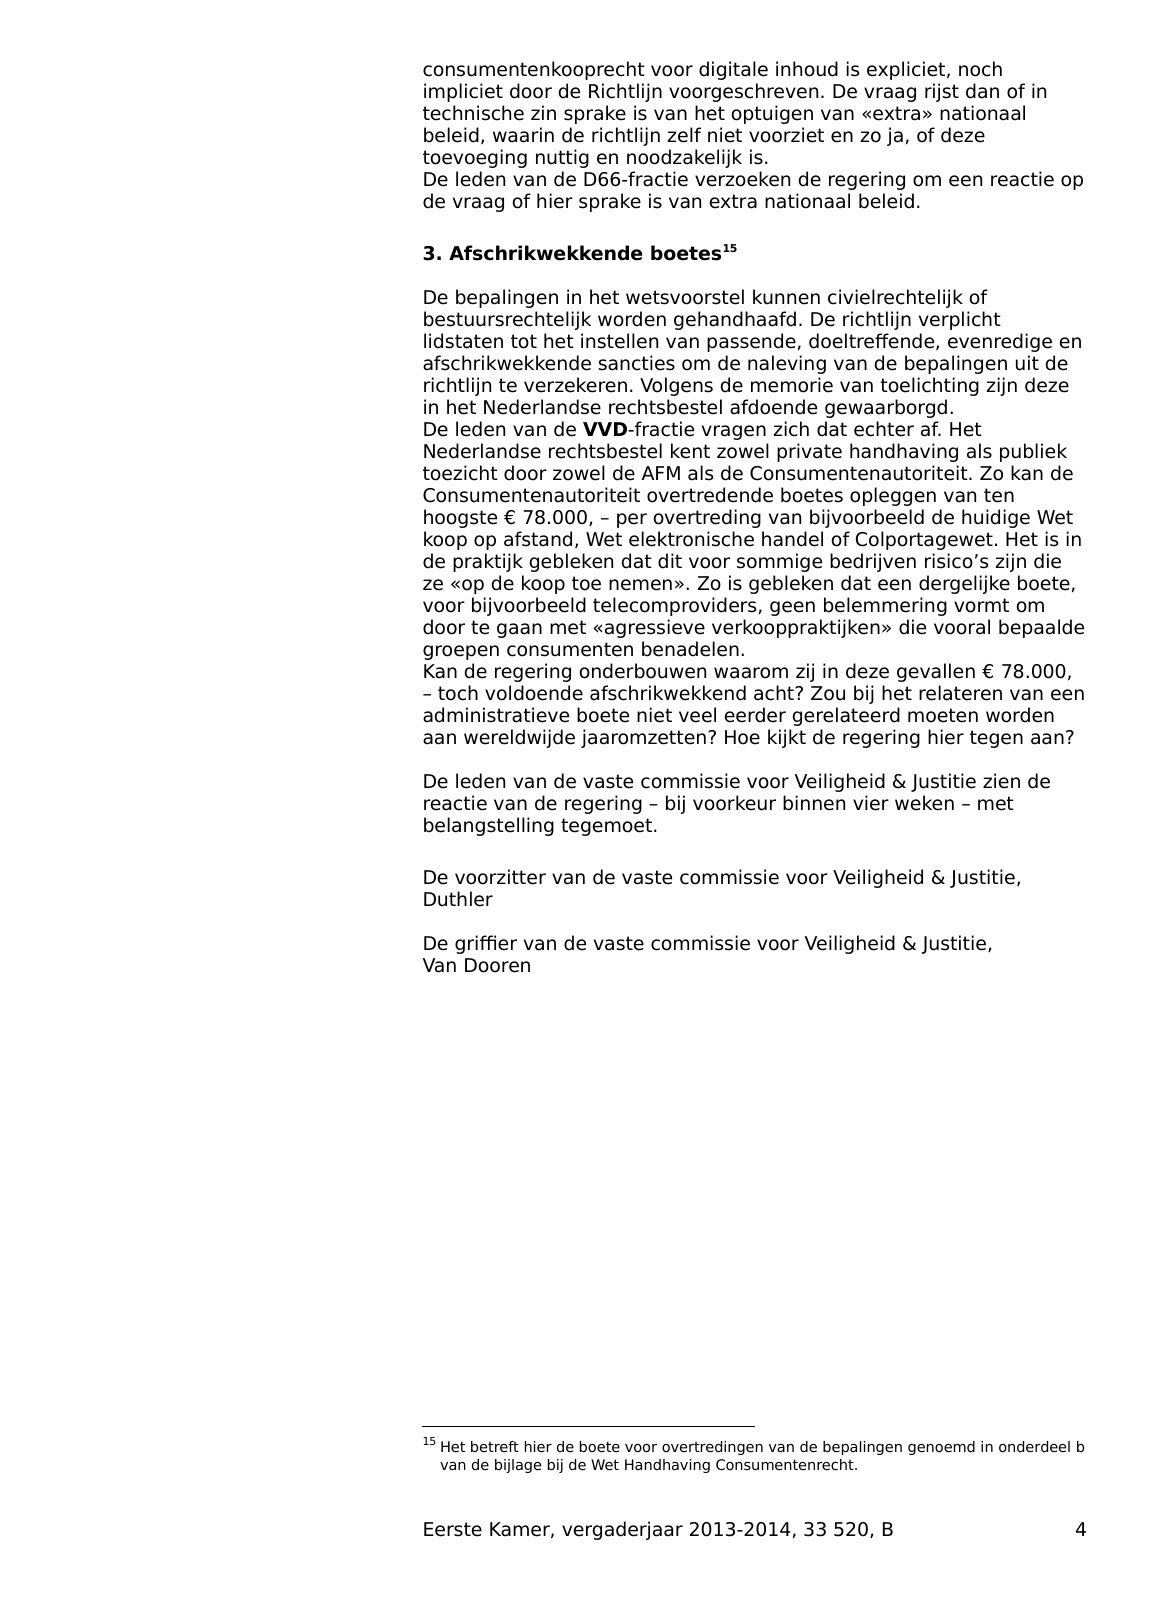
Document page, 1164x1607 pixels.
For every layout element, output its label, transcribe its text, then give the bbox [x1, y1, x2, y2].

text De griffier van de vaste commissie voor Veiligheid & Justitie, Van Dooren [422, 933, 1087, 977]
text De bepalingen in het wetsvoorstel kunnen civielrechtelijk of bestuursrechtelijk worden gehandhaafd. De richtlijn verplicht lidstaten tot het instellen van passende, doeltreffende, evenredige en afschrikwekkende sancties om de naleving van de bepalingen uit de richtlijn te verzekeren. Volgens de memorie van toelichting zijn deze in het Nederlandse rechtsbestel afdoende gewaarborgd. [422, 287, 1087, 419]
text De leden van de VVD-fractie vragen zich dat echter af. Het Nederlandse rechtsbestel kent zowel private handhaving als publiek toezicht door zowel de AFM als de Consumentenautoriteit. Zo kan de Consumentenautoriteit overtredende boetes opleggen van ten hoogste € 78.000, – per overtreding van bijvoorbeeld de huidige Wet koop op afstand, Wet elektronische handel of Colportagewet. Het is in de praktijk gebleken dat dit voor sommige bedrijven risico’s zijn die ze «op de koop toe nemen». Zo is gebleken dat een dergelijke boete, voor bijvoorbeeld telecomproviders, geen belemmering vormt om door te gaan met «agressieve verkooppraktijken» die vooral bepaalde groepen consumenten benadelen. [422, 419, 1087, 661]
text De leden van de D66-fractie verzoeken de regering om een reactie op de vraag of hier sprake is van extra nationaal beleid. [422, 169, 1087, 213]
subtitle 3. Afschrikwekkende boetes [422, 243, 1087, 265]
text consumentenkooprecht voor digitale inhoud is expliciet, noch impliciet door de Richtlijn voorgeschreven. De vraag rijst dan of in technische zin sprake is van het optuigen van «extra» nationaal beleid, waarin de richtlijn zelf niet voorziet en zo ja, of deze toevoeging nuttig en noodzakelijk is. [422, 59, 1087, 169]
text Kan de regering onderbouwen waarom zij in deze gevallen € 78.000, – toch voldoende afschrikwekkend acht? Zou bij het relateren van een administratieve boete niet veel eerder gerelateerd moeten worden aan wereldwijde jaaromzetten? Hoe kijkt de regering hier tegen aan? [422, 661, 1087, 749]
text Het betreft hier de boete voor overtredingen van de bepalingen genoemd in onderdeel b van de bijlage bij de Wet Handhaving Consumentenrecht. [422, 1435, 1087, 1474]
text De voorzitter van de vaste commissie voor Veiligheid & Justitie, Duthler [422, 867, 1087, 911]
text De leden van de vaste commissie voor Veiligheid & Justitie zien de reactie van de regering – bij voorkeur binnen vier weken – met belangstelling tegemoet. [422, 771, 1087, 837]
